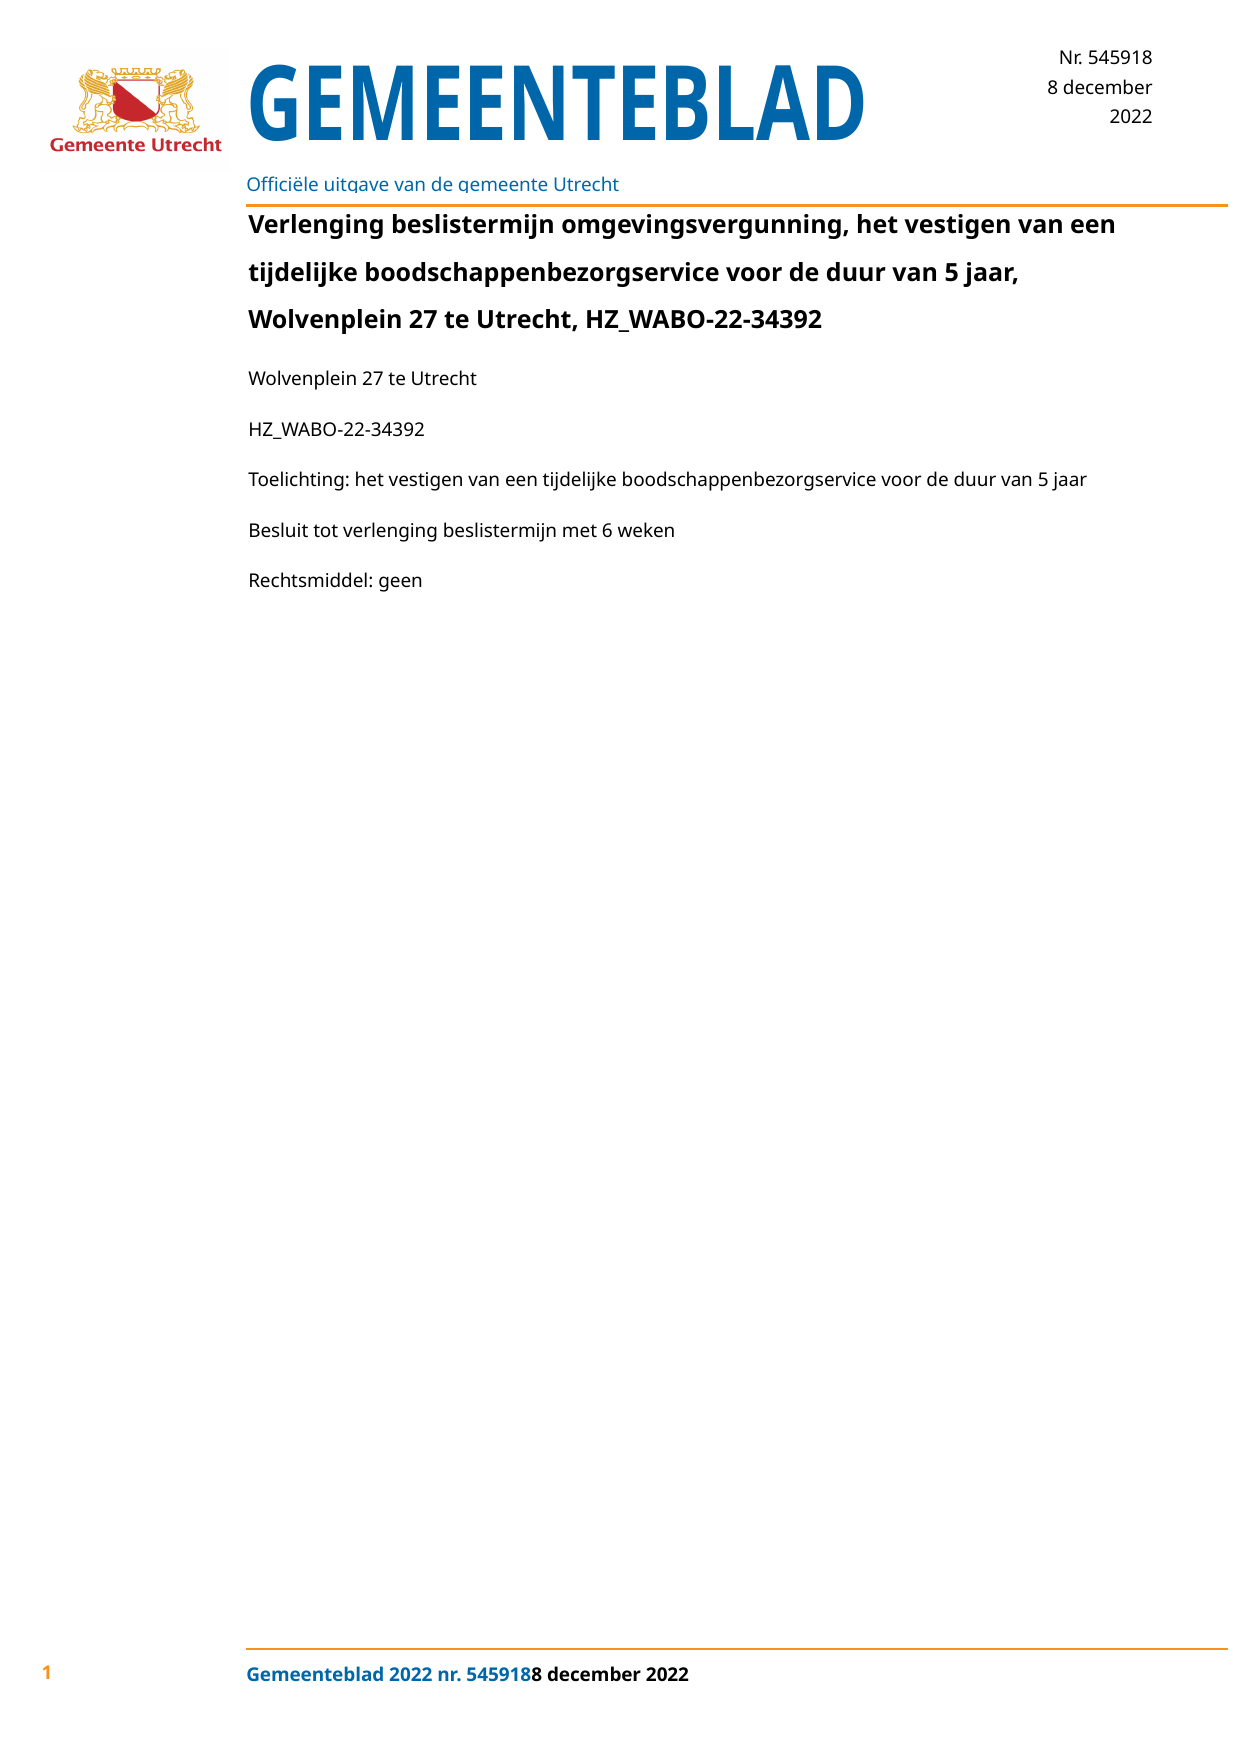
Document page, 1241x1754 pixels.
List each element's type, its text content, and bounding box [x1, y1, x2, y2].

text Besluit tot verlenging beslistermijn met 6 weken [248, 517, 1152, 542]
picture [41, 47, 231, 172]
text HZ_WABO-22-34392 [248, 416, 1152, 442]
text Toelichting: het vestigen van een tijdelijke boodschappenbezorgservice voor de duur van 5 jaar [248, 466, 1152, 492]
text Wolvenplein 27 te Utrecht [248, 366, 1152, 391]
text Rechtsmiddel: geen [248, 567, 1152, 593]
text Verlenging beslistermijn omgevingsvergunning, het vestigen van een tijdelijke boodschappenbezorgservice voor de duur van 5 jaar, Wolvenplein 27 te Utrecht, HZ_WABO-22-34392 [248, 207, 1152, 336]
